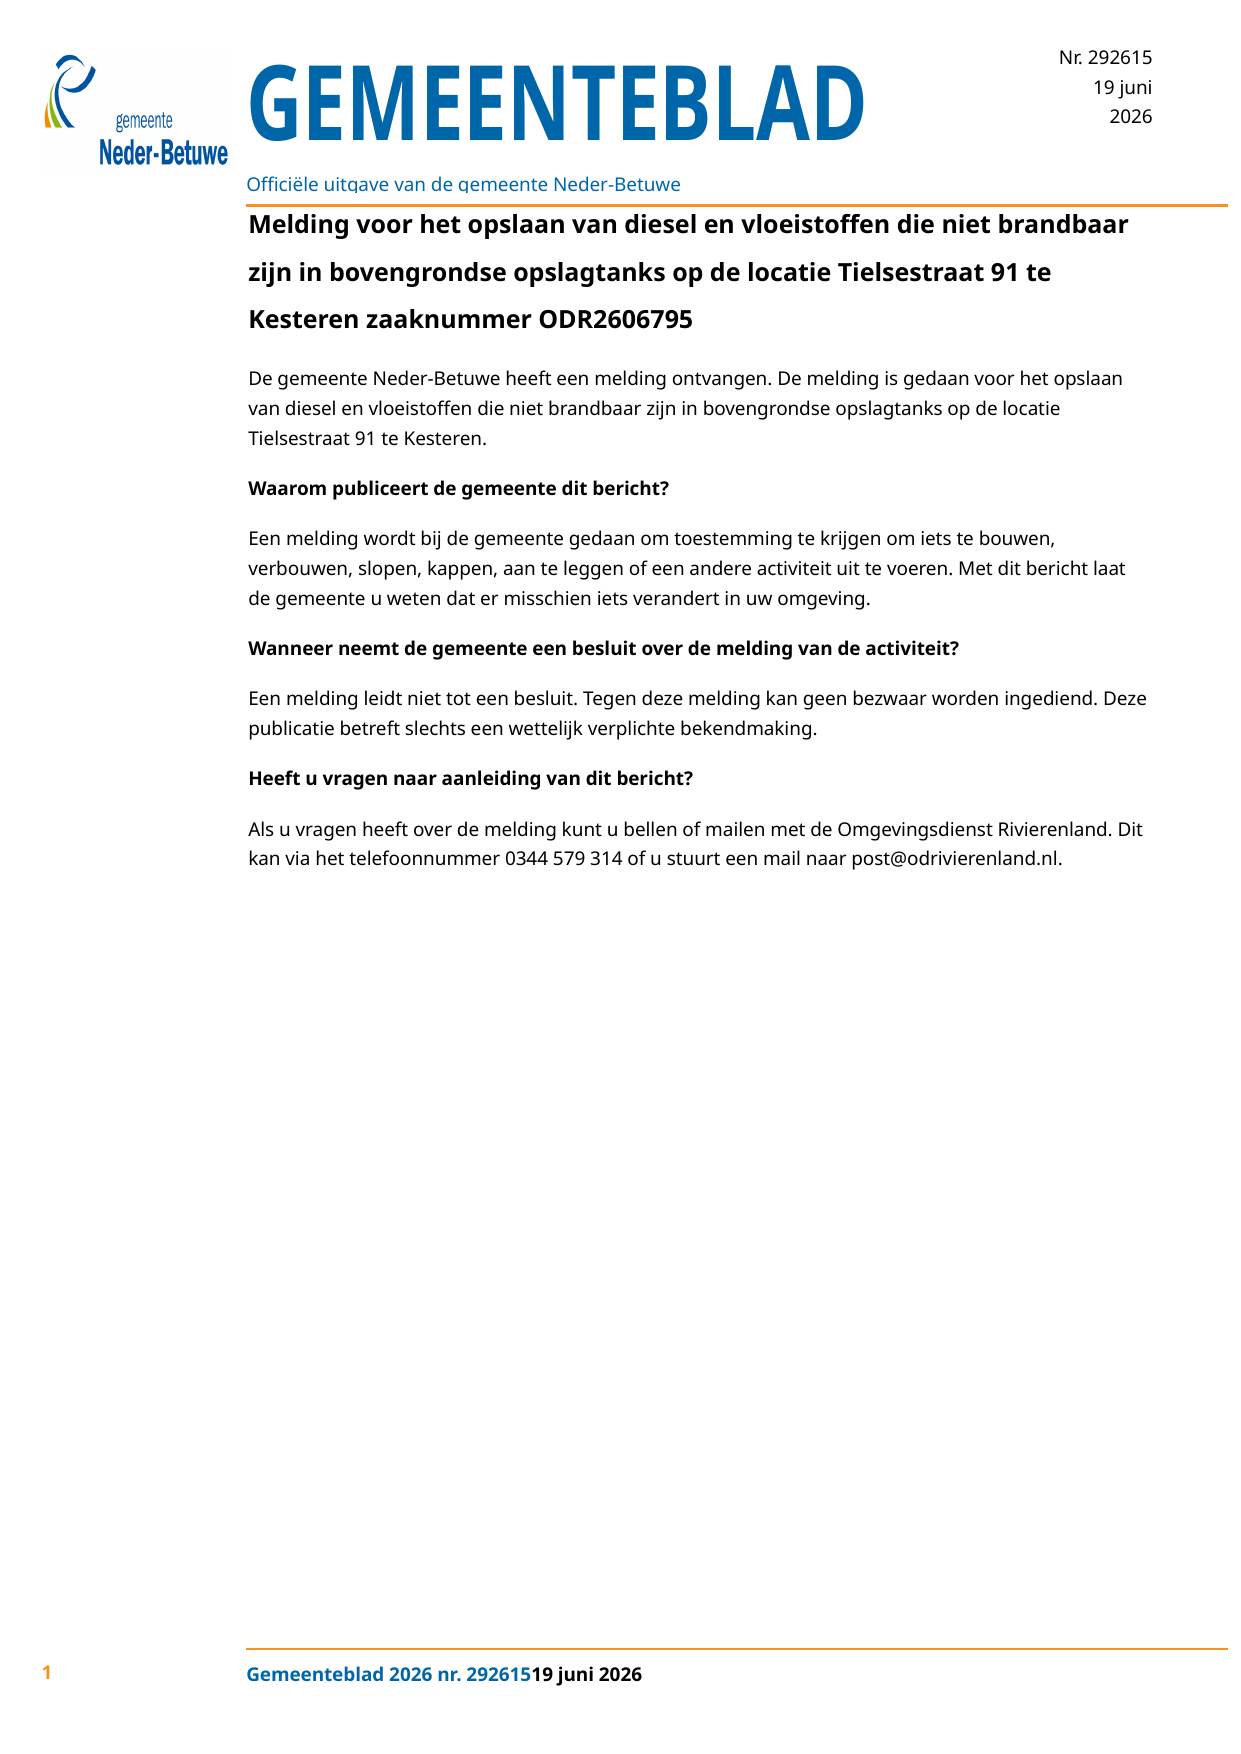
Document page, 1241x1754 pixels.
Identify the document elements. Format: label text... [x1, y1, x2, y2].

text Een melding leidt niet tot een besluit. Tegen deze melding kan geen bezwaar worden ingediend. Deze publicatie betreft slechts een wettelijk verplichte bekendmaking. [248, 686, 1152, 741]
picture [41, 47, 231, 172]
text Een melding wordt bij de gemeente gedaan om toestemming te krijgen om iets te bouwen, verbouwen, slopen, kappen, aan te leggen of een andere activiteit uit te voeren. Met dit bericht laat de gemeente u weten dat er misschien iets verandert in uw omgeving. [248, 526, 1152, 610]
text Wanneer neemt de gemeente een besluit over de melding van de activiteit? [248, 635, 1152, 661]
text Heeft u vragen naar aanleiding van dit bericht? [248, 766, 1152, 791]
text Waarom publiceert de gemeente dit bericht? [248, 475, 1152, 501]
text Als u vragen heeft over de melding kunt u bellen of mailen met de Omgevingsdienst Rivierenland. Dit kan via het telefoonnummer 0344 579 314 of u stuurt een mail naar post@odrivierenland.nl. [248, 816, 1152, 871]
text Melding voor het opslaan van diesel en vloeistoffen die niet brandbaar zijn in bovengrondse opslagtanks op de locatie Tielsestraat 91 te Kesteren zaaknummer ODR2606795 [248, 207, 1152, 336]
text De gemeente Neder-Betuwe heeft een melding ontvangen. De melding is gedaan voor het opslaan van diesel en vloeistoffen die niet brandbaar zijn in bovengrondse opslagtanks op de locatie Tielsestraat 91 te Kesteren. [248, 366, 1152, 450]
